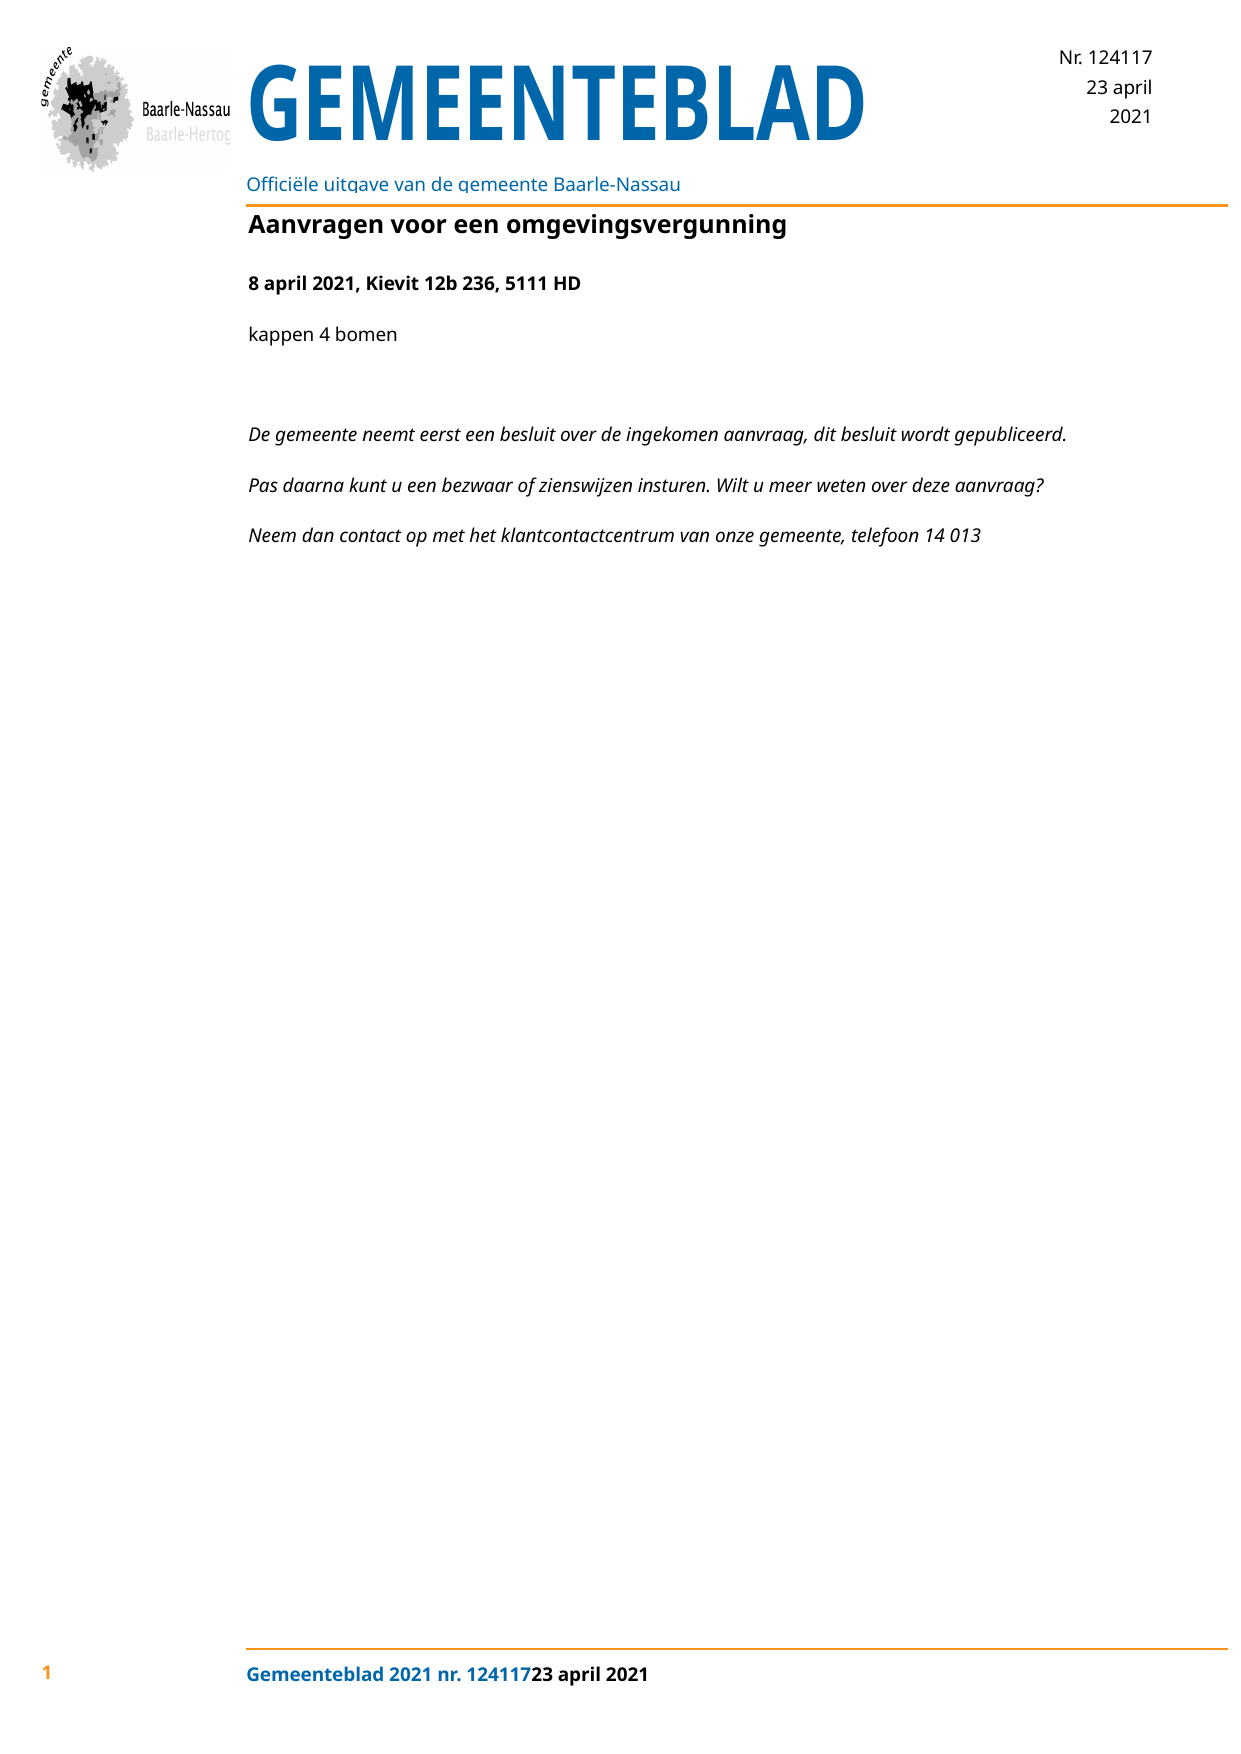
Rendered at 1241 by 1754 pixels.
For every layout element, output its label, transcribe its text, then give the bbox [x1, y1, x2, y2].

text Aanvragen voor een omgevingsvergunning [248, 207, 1152, 241]
text kappen 4 bomen [248, 321, 1152, 346]
picture [41, 47, 231, 172]
text 8 april 2021, Kievit 12b 236, 5111 HD [248, 270, 1152, 296]
text De gemeente neemt eerst een besluit over de ingekomen aanvraag, dit besluit wordt gepubliceerd. [248, 422, 1152, 447]
text Pas daarna kunt u een bezwaar of zienswijzen insturen. Wilt u meer weten over deze aanvraag? [248, 472, 1152, 498]
text Neem dan contact op met het klantcontactcentrum van onze gemeente, telefoon 14 013 [248, 522, 1152, 548]
